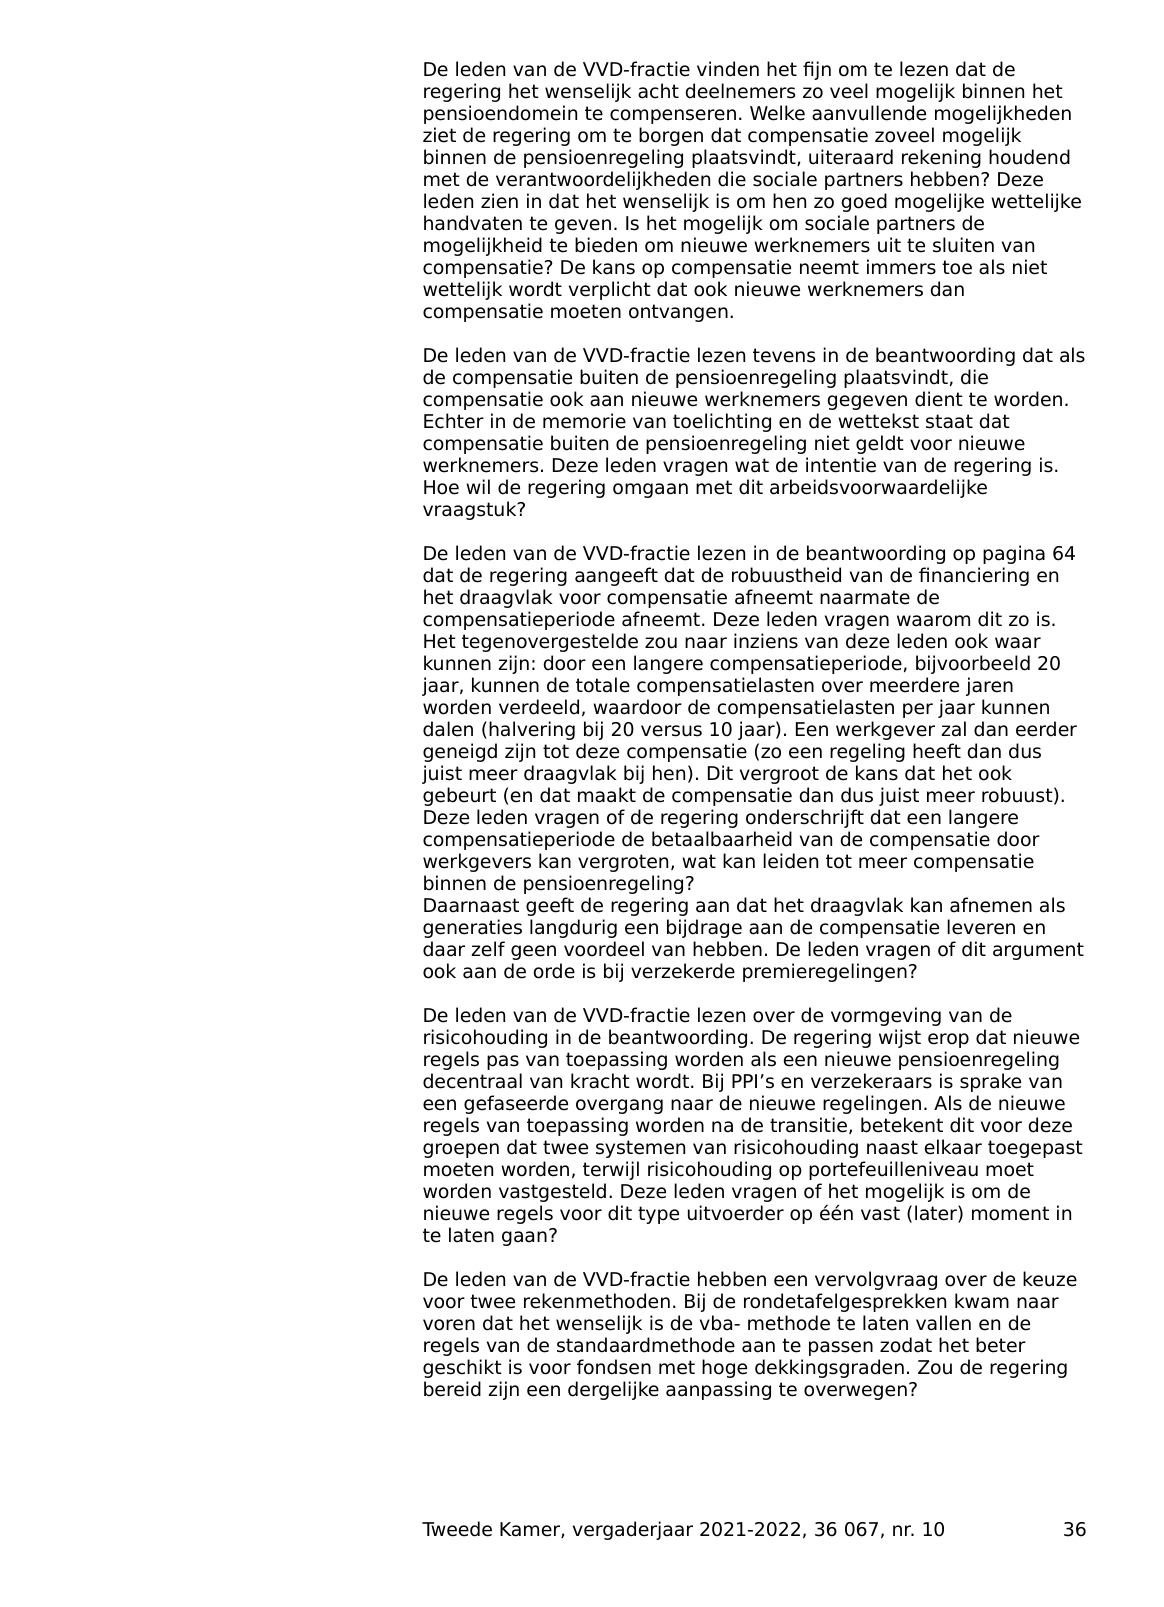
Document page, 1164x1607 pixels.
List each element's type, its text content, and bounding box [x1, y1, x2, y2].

text Daarnaast geeft de regering aan dat het draagvlak kan afnemen als generaties langdurig een bijdrage aan de compensatie leveren en daar zelf geen voordeel van hebben. De leden vragen of dit argument ook aan de orde is bij verzekerde premieregelingen? [422, 895, 1087, 983]
text De leden van de VVD-fractie hebben een vervolgvraag over de keuze voor twee rekenmethoden. Bij de rondetafelgesprekken kwam naar voren dat het wenselijk is de vba- methode te laten vallen en de regels van de standaardmethode aan te passen zodat het beter geschikt is voor fondsen met hoge dekkingsgraden. Zou de regering bereid zijn een dergelijke aanpassing te overwegen? [422, 1269, 1087, 1401]
text De leden van de VVD-fractie vinden het fijn om te lezen dat de regering het wenselijk acht deelnemers zo veel mogelijk binnen het pensioendomein te compenseren. Welke aanvullende mogelijkheden ziet de regering om te borgen dat compensatie zoveel mogelijk binnen de pensioenregeling plaatsvindt, uiteraard rekening houdend met de verantwoordelijkheden die sociale partners hebben? Deze leden zien in dat het wenselijk is om hen zo goed mogelijke wettelijke handvaten te geven. Is het mogelijk om sociale partners de mogelijkheid te bieden om nieuwe werknemers uit te sluiten van compensatie? De kans op compensatie neemt immers toe als niet wettelijk wordt verplicht dat ook nieuwe werknemers dan compensatie moeten ontvangen. [422, 59, 1087, 323]
text De leden van de VVD-fractie lezen tevens in de beantwoording dat als de compensatie buiten de pensioenregeling plaatsvindt, die compensatie ook aan nieuwe werknemers gegeven dient te worden. Echter in de memorie van toelichting en de wettekst staat dat compensatie buiten de pensioenregeling niet geldt voor nieuwe werknemers. Deze leden vragen wat de intentie van de regering is. Hoe wil de regering omgaan met dit arbeidsvoorwaardelijke vraagstuk? [422, 345, 1087, 521]
text De leden van de VVD-fractie lezen in de beantwoording op pagina 64 dat de regering aangeeft dat de robuustheid van de financiering en het draagvlak voor compensatie afneemt naarmate de compensatieperiode afneemt. Deze leden vragen waarom dit zo is. Het tegenovergestelde zou naar inziens van deze leden ook waar kunnen zijn: door een langere compensatieperiode, bijvoorbeeld 20 jaar, kunnen de totale compensatielasten over meerdere jaren worden verdeeld, waardoor de compensatielasten per jaar kunnen dalen (halvering bij 20 versus 10 jaar). Een werkgever zal dan eerder geneigd zijn tot deze compensatie (zo een regeling heeft dan dus juist meer draagvlak bij hen). Dit vergroot de kans dat het ook gebeurt (en dat maakt de compensatie dan dus juist meer robuust). Deze leden vragen of de regering onderschrijft dat een langere compensatieperiode de betaalbaarheid van de compensatie door werkgevers kan vergroten, wat kan leiden tot meer compensatie binnen de pensioenregeling? [422, 543, 1087, 895]
text De leden van de VVD-fractie lezen over de vormgeving van de risicohouding in de beantwoording. De regering wijst erop dat nieuwe regels pas van toepassing worden als een nieuwe pensioenregeling decentraal van kracht wordt. Bij PPI’s en verzekeraars is sprake van een gefaseerde overgang naar de nieuwe regelingen. Als de nieuwe regels van toepassing worden na de transitie, betekent dit voor deze groepen dat twee systemen van risicohouding naast elkaar toegepast moeten worden, terwijl risicohouding op portefeuilleniveau moet worden vastgesteld. Deze leden vragen of het mogelijk is om de nieuwe regels voor dit type uitvoerder op één vast (later) moment in te laten gaan? [422, 1005, 1087, 1247]
